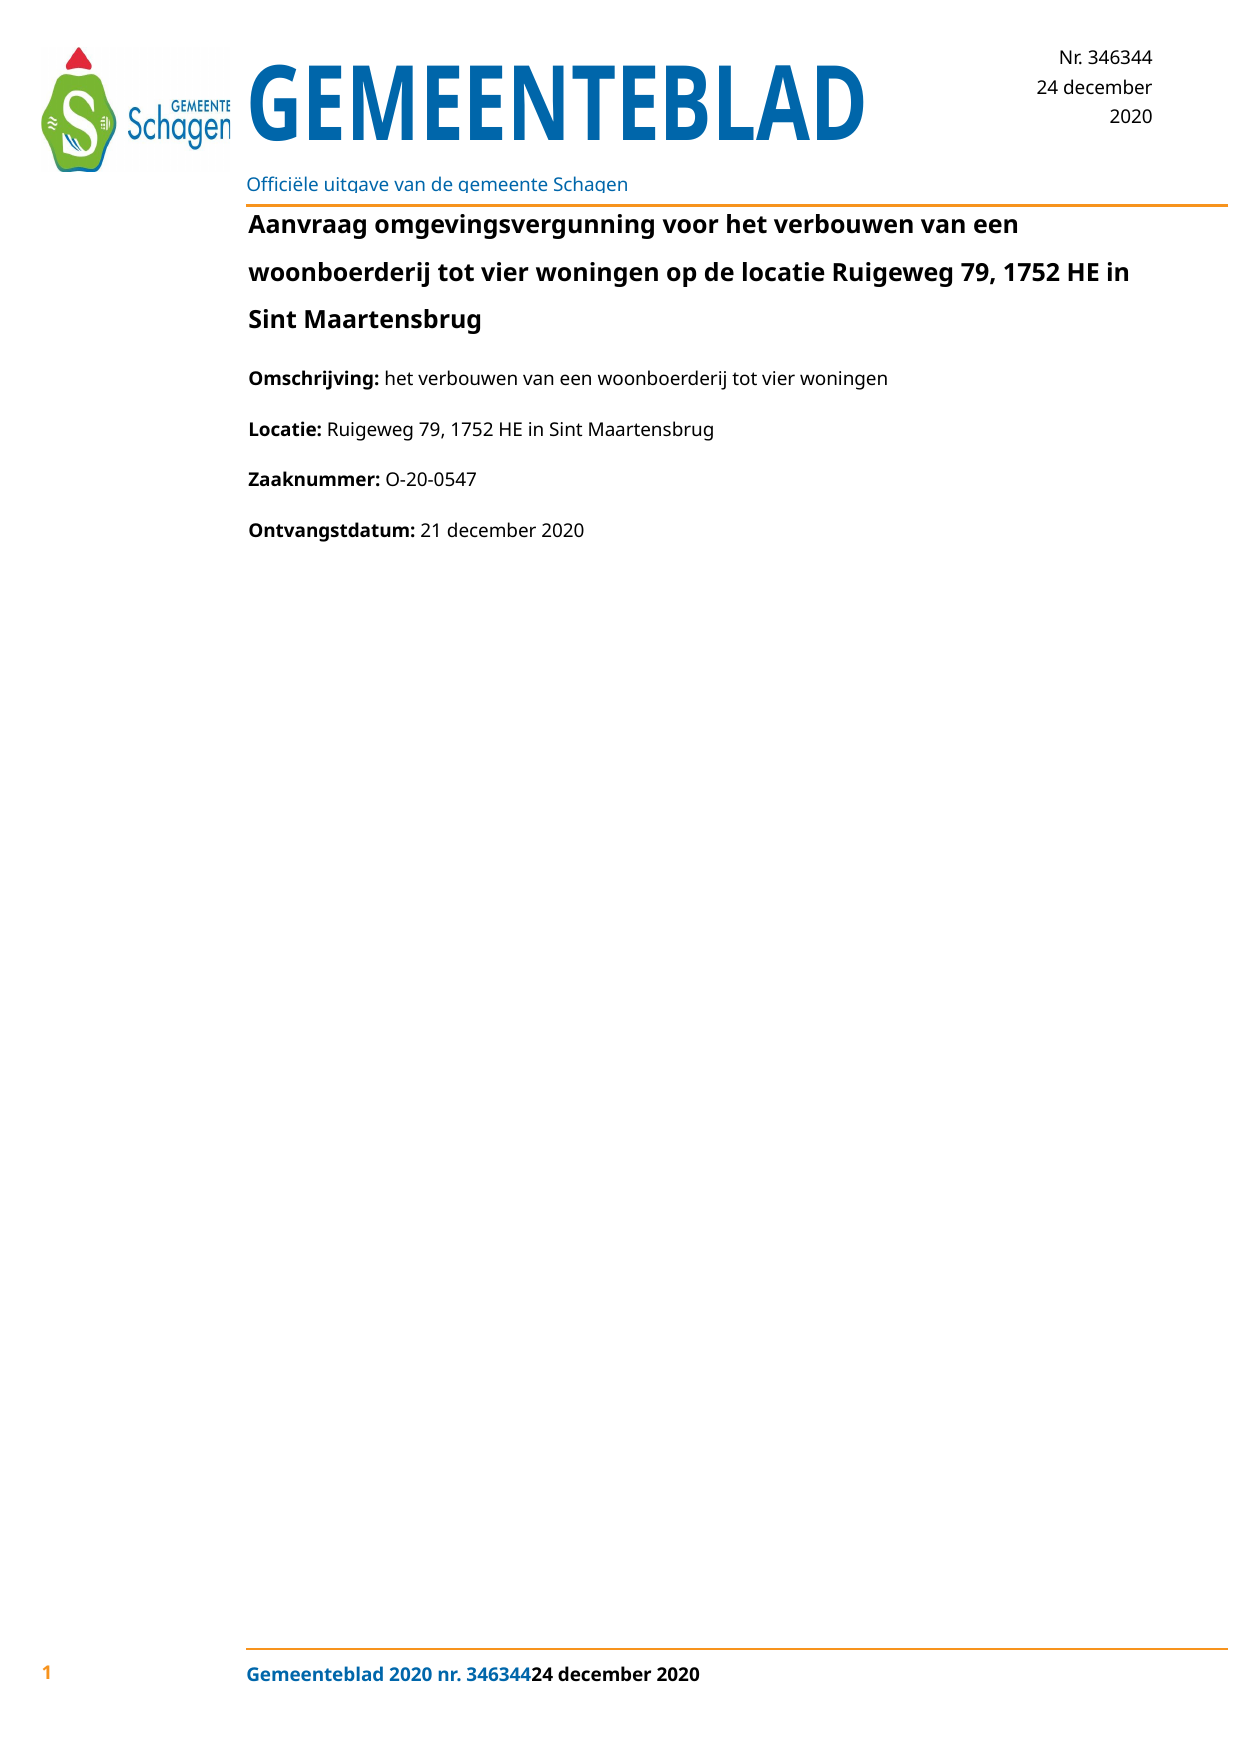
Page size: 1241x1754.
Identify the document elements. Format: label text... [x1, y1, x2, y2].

text Zaaknummer: O-20-0547 [248, 466, 1152, 492]
text Aanvraag omgevingsvergunning voor het verbouwen van een woonboerderij tot vier woningen op de locatie Ruigeweg 79, 1752 HE in Sint Maartensbrug [248, 207, 1152, 336]
text Locatie: Ruigeweg 79, 1752 HE in Sint Maartensbrug [248, 416, 1152, 442]
text Omschrijving: het verbouwen van een woonboerderij tot vier woningen [248, 366, 1152, 391]
text Ontvangstdatum: 21 december 2020 [248, 517, 1152, 542]
picture [41, 47, 231, 172]
